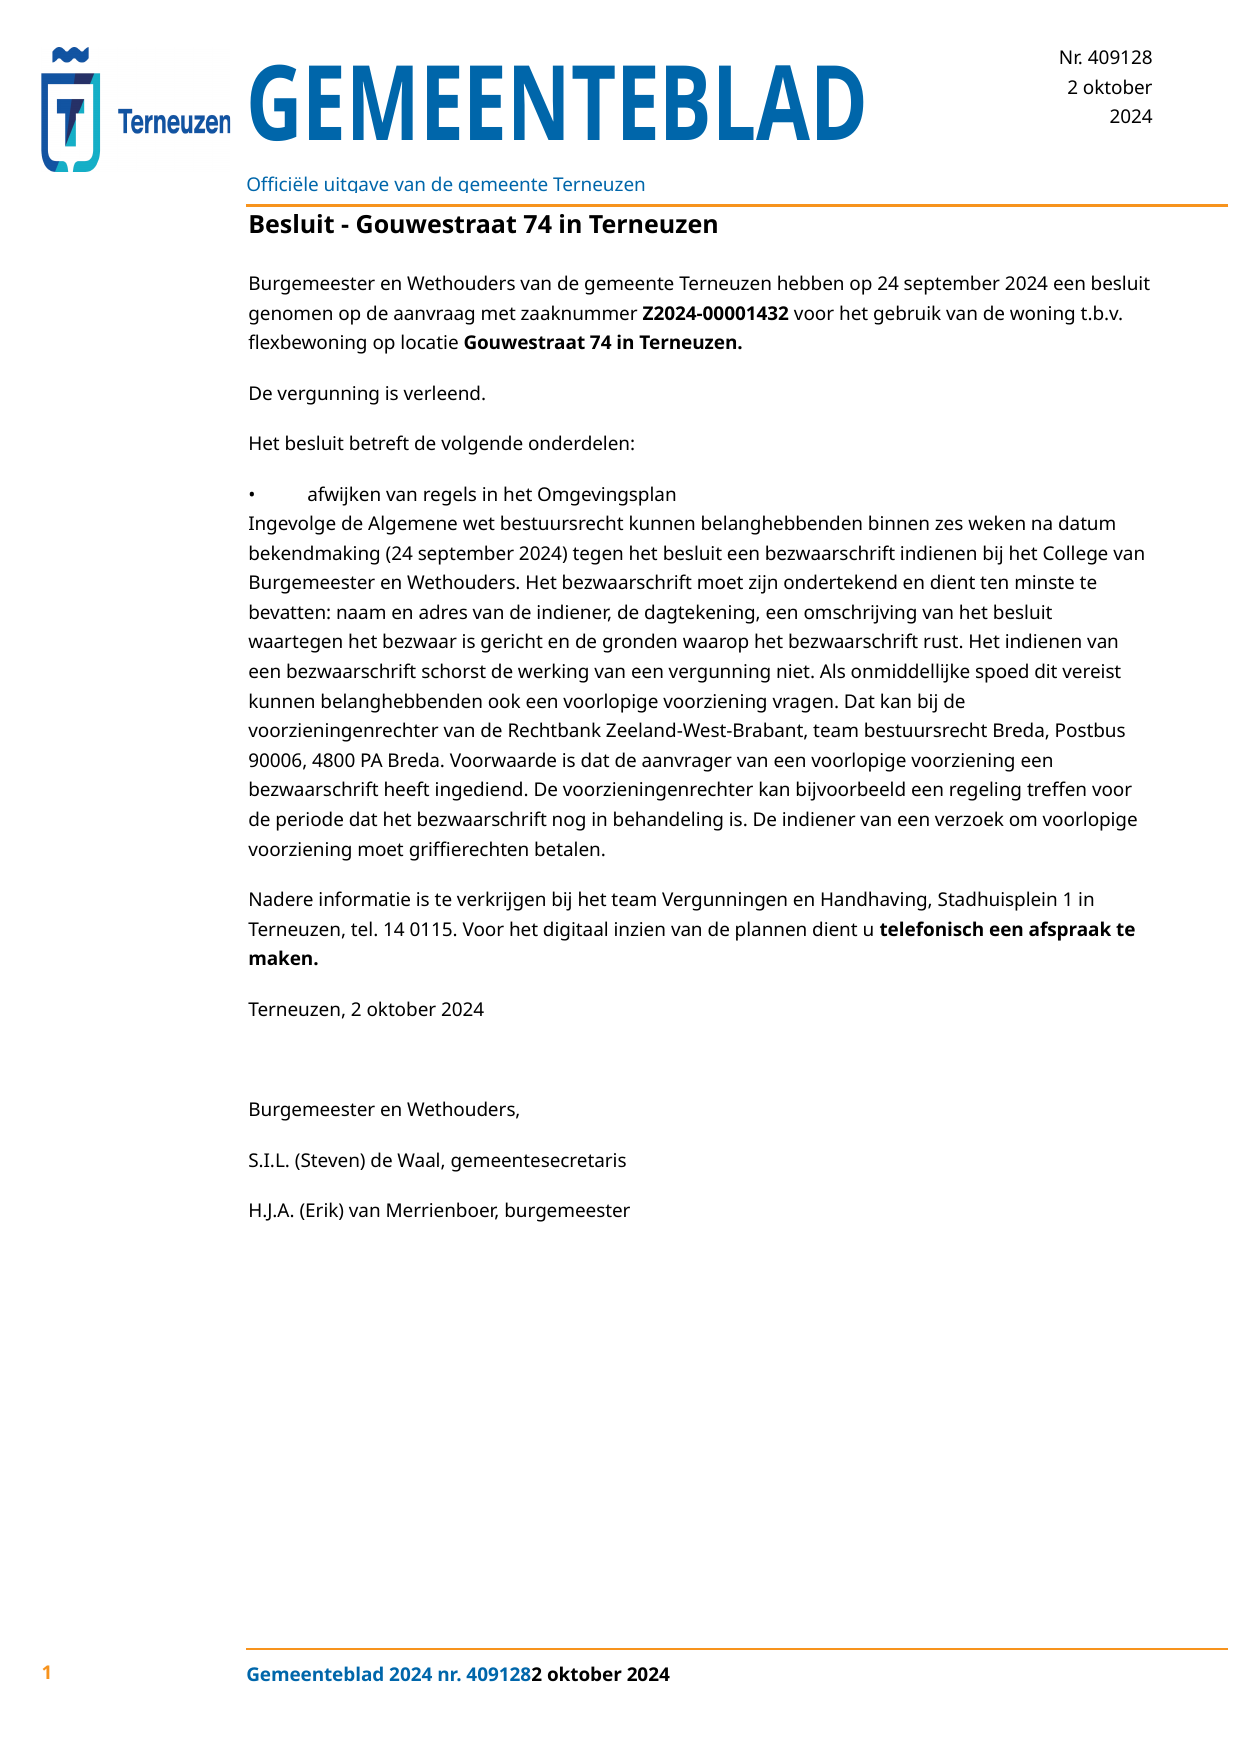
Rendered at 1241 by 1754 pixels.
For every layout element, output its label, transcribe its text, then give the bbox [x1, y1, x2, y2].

text Terneuzen, 2 oktober 2024 [248, 996, 1152, 1021]
text H.J.A. (Erik) van Merrienboer, burgemeester [248, 1197, 1152, 1223]
text Ingevolge de Algemene wet bestuursrecht kunnen belanghebbenden binnen zes weken na datum bekendmaking (24 september 2024) tegen het besluit een bezwaarschrift indienen bij het College van Burgemeester en Wethouders. Het bezwaarschrift moet zijn ondertekend en dient ten minste te bevatten: naam en adres van de indiener, de dagtekening, een omschrijving van het besluit waartegen het bezwaar is gericht en de gronden waarop het bezwaarschrift rust. Het indienen van een bezwaarschrift schorst de werking van een vergunning niet. Als onmiddellijke spoed dit vereist kunnen belanghebbenden ook een voorlopige voorziening vragen. Dat kan bij de voorzieningenrechter van de Rechtbank Zeeland-West-Brabant, team bestuursrecht Breda, Postbus 90006, 4800 PA Breda. Voorwaarde is dat de aanvrager van een voorlopige voorziening een bezwaarschrift heeft ingediend. De voorzieningenrechter kan bijvoorbeeld een regeling treffen voor de periode dat het bezwaarschrift nog in behandeling is. De indiener van een verzoek om voorlopige voorziening moet griffierechten betalen. [248, 510, 1152, 861]
picture [41, 47, 231, 172]
text Burgemeester en Wethouders, [248, 1097, 1152, 1122]
text Het besluit betreft de volgende onderdelen: [248, 430, 1152, 456]
text Nadere informatie is te verkrijgen bij het team Vergunningen en Handhaving, Stadhuisplein 1 in Terneuzen, tel. 14 0115. Voor het digitaal inzien van de plannen dient u telefonisch een afspraak te maken. [248, 886, 1152, 971]
text Burgemeester en Wethouders van de gemeente Terneuzen hebben op 24 september 2024 een besluit genomen op de aanvraag met zaaknummer Z2024-00001432 voor het gebruik van de woning t.b.v. flexbewoning op locatie Gouwestraat 74 in Terneuzen. [248, 270, 1152, 355]
list afwijken van regels in het Omgevingsplan [248, 481, 1152, 506]
text De vergunning is verleend. [248, 380, 1152, 406]
text S.I.L. (Steven) de Waal, gemeentesecretaris [248, 1147, 1152, 1173]
text Besluit - Gouwestraat 74 in Terneuzen [248, 207, 1152, 241]
